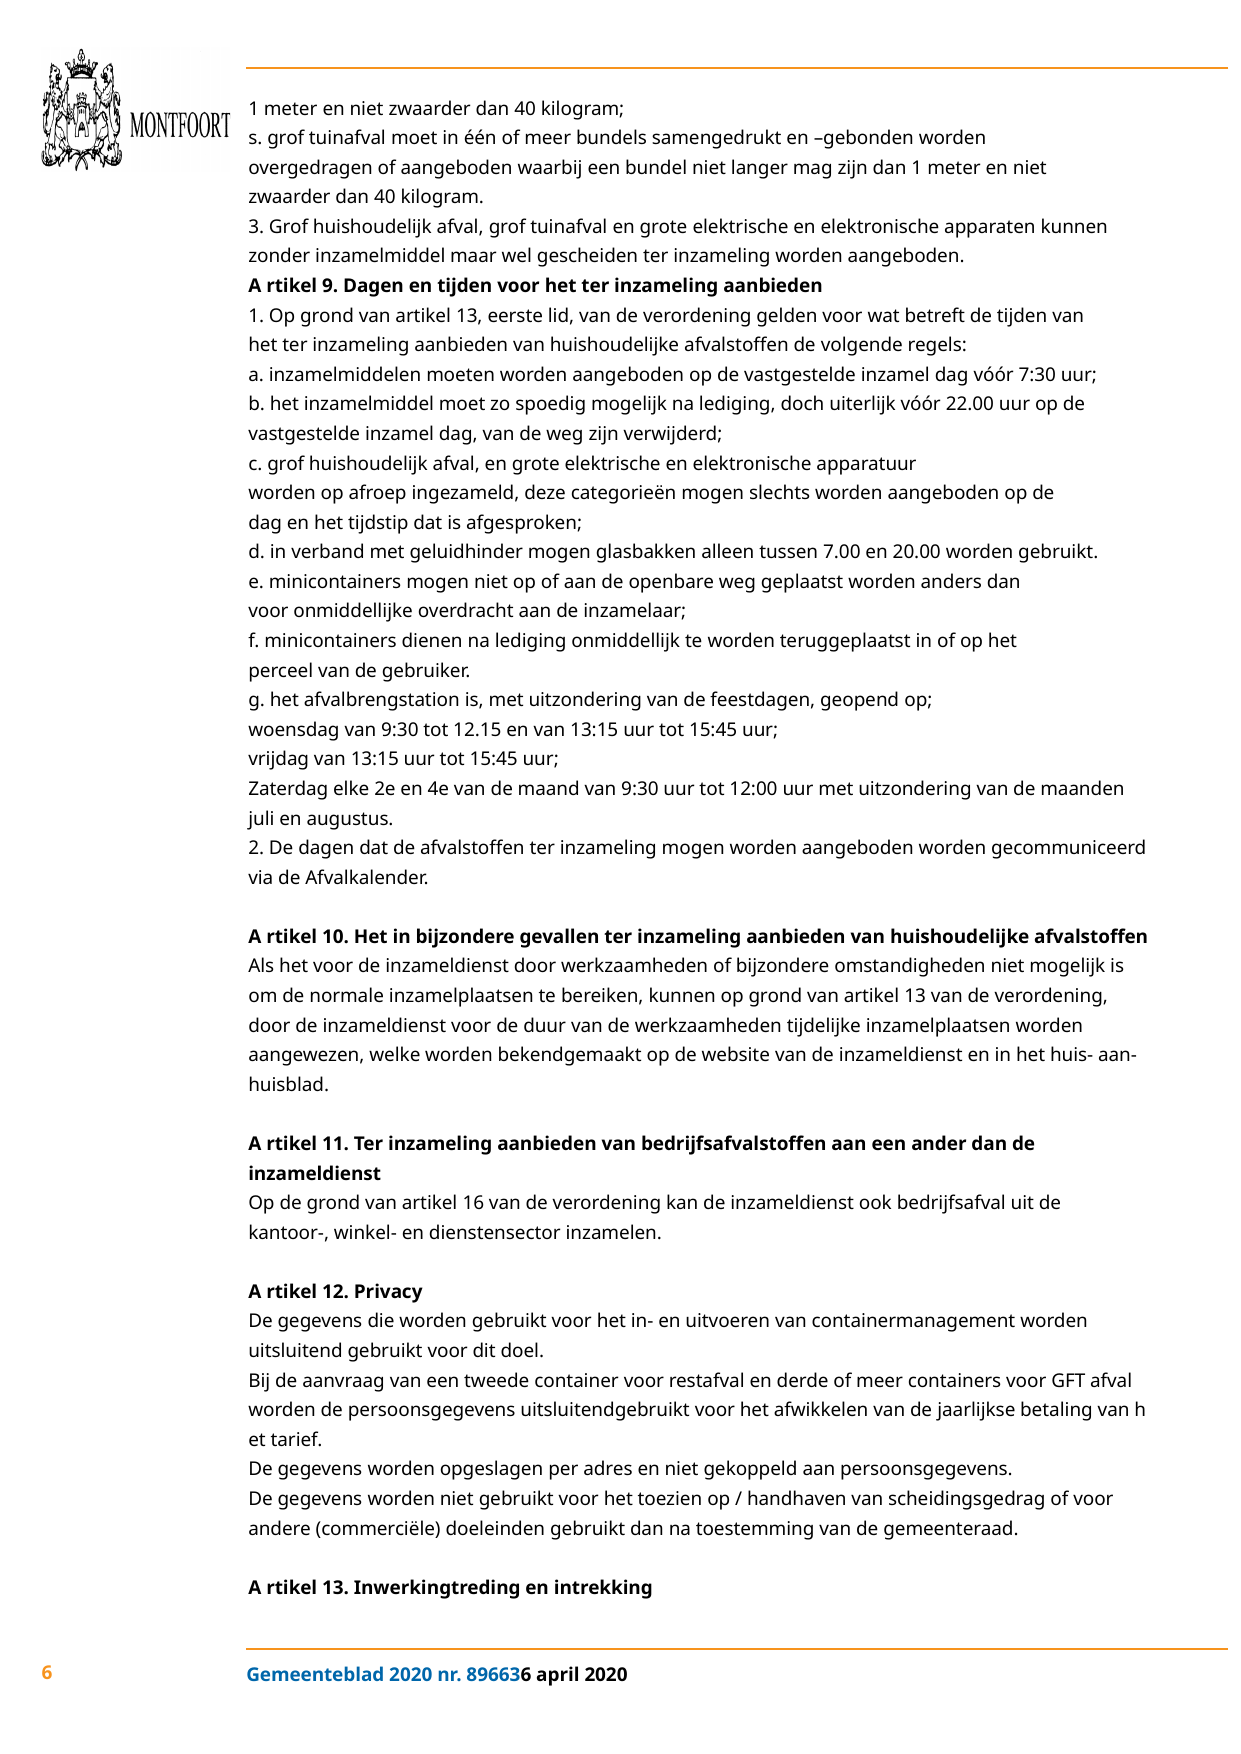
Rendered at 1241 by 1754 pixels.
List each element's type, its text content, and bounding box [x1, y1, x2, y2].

text De gegevens worden niet gebruikt voor het toezien op / handhaven van scheidingsgedrag of voor andere (commerciële) doeleinden gebruikt dan na toestemming van de gemeenteraad. [248, 1485, 1152, 1541]
text A rtikel 12. Privacy [248, 1278, 1152, 1304]
text a. inzamelmiddelen moeten worden aangeboden op de vastgestelde inzamel dag vóór 7:30 uur; [248, 361, 1152, 387]
text 1. Op grond van artikel 13, eerste lid, van de verordening gelden voor wat betreft de tijden van het ter inzameling aanbieden van huishoudelijke afvalstoffen de volgende regels: [248, 302, 1152, 357]
text s. grof tuinafval moet in één of meer bundels samengedrukt en –gebonden worden overgedragen of aangeboden waarbij een bundel niet langer mag zijn dan 1 meter en niet zwaarder dan 40 kilogram. [248, 124, 1152, 209]
text Op de grond van artikel 16 van de verordening kan de inzameldienst ook bedrijfsafval uit de kantoor-, winkel- en dienstensector inzamelen. [248, 1189, 1152, 1245]
text c. grof huishoudelijk afval, en grote elektrische en elektronische apparatuur worden op afroep ingezameld, deze categorieën mogen slechts worden aangeboden op de dag en het tijdstip dat is afgesproken; [248, 450, 1152, 535]
text A rtikel 11. Ter inzameling aanbieden van bedrijfsafvalstoffen aan een ander dan de inzameldienst [248, 1130, 1152, 1186]
text A rtikel 13. Inwerkingtreding en intrekking [248, 1574, 1152, 1600]
text b. het inzamelmiddel moet zo spoedig mogelijk na lediging, doch uiterlijk vóór 22.00 uur op de vastgestelde inzamel dag, van de weg zijn verwijderd; [248, 391, 1152, 446]
text A rtikel 9. Dagen en tijden voor het ter inzameling aanbieden [248, 272, 1152, 298]
text 1 meter en niet zwaarder dan 40 kilogram; [248, 95, 1152, 121]
text e. minicontainers mogen niet op of aan de openbare weg geplaatst worden anders dan [248, 568, 1152, 594]
text A rtikel 10. Het in bijzondere gevallen ter inzameling aanbieden van huishoudelijke afvalstoffen [248, 923, 1152, 949]
text g. het afvalbrengstation is, met uitzondering van de feestdagen, geopend op; [248, 686, 1152, 712]
text De gegevens die worden gebruikt voor het in- en uitvoeren van containermanagement worden uitsluitend gebruikt voor dit doel. [248, 1308, 1152, 1363]
text f. minicontainers dienen na lediging onmiddellijk te worden teruggeplaatst in of op het perceel van de gebruiker. [248, 627, 1152, 683]
text om de normale inzamelplaatsen te bereiken, kunnen op grond van artikel 13 van de verordening, door de inzameldienst voor de duur van de werkzaamheden tijdelijke inzamelplaatsen worden aangewezen, welke worden bekendgemaakt op de website van de inzameldienst en in het huis- aan-huisblad. [248, 982, 1152, 1097]
text Bij de aanvraag van een tweede container voor restafval en derde of meer containers voor GFT afval worden de persoonsgegevens uitsluitendgebruikt voor het afwikkelen van de jaarlijkse betaling van het tarief. [248, 1367, 1152, 1452]
text 2. De dagen dat de afvalstoffen ter inzameling mogen worden aangeboden worden gecommuniceerd via de Afvalkalender. [248, 834, 1152, 890]
text d. in verband met geluidhinder mogen glasbakken alleen tussen 7.00 en 20.00 worden gebruikt. [248, 538, 1152, 564]
text 3. Grof huishoudelijk afval, grof tuinafval en grote elektrische en elektronische apparaten kunnen zonder inzamelmiddel maar wel gescheiden ter inzameling worden aangeboden. [248, 213, 1152, 268]
text Als het voor de inzameldienst door werkzaamheden of bijzondere omstandigheden niet mogelijk is [248, 953, 1152, 978]
text voor onmiddellijke overdracht aan de inzamelaar; [248, 598, 1152, 623]
text Zaterdag elke 2e en 4e van de maand van 9:30 uur tot 12:00 uur met uitzondering van de maanden juli en augustus. [248, 775, 1152, 831]
text vrijdag van 13:15 uur tot 15:45 uur; [248, 746, 1152, 771]
text woensdag van 9:30 tot 12.15 en van 13:15 uur tot 15:45 uur; [248, 716, 1152, 742]
text De gegevens worden opgeslagen per adres en niet gekoppeld aan persoonsgegevens. [248, 1456, 1152, 1481]
picture [41, 47, 231, 172]
